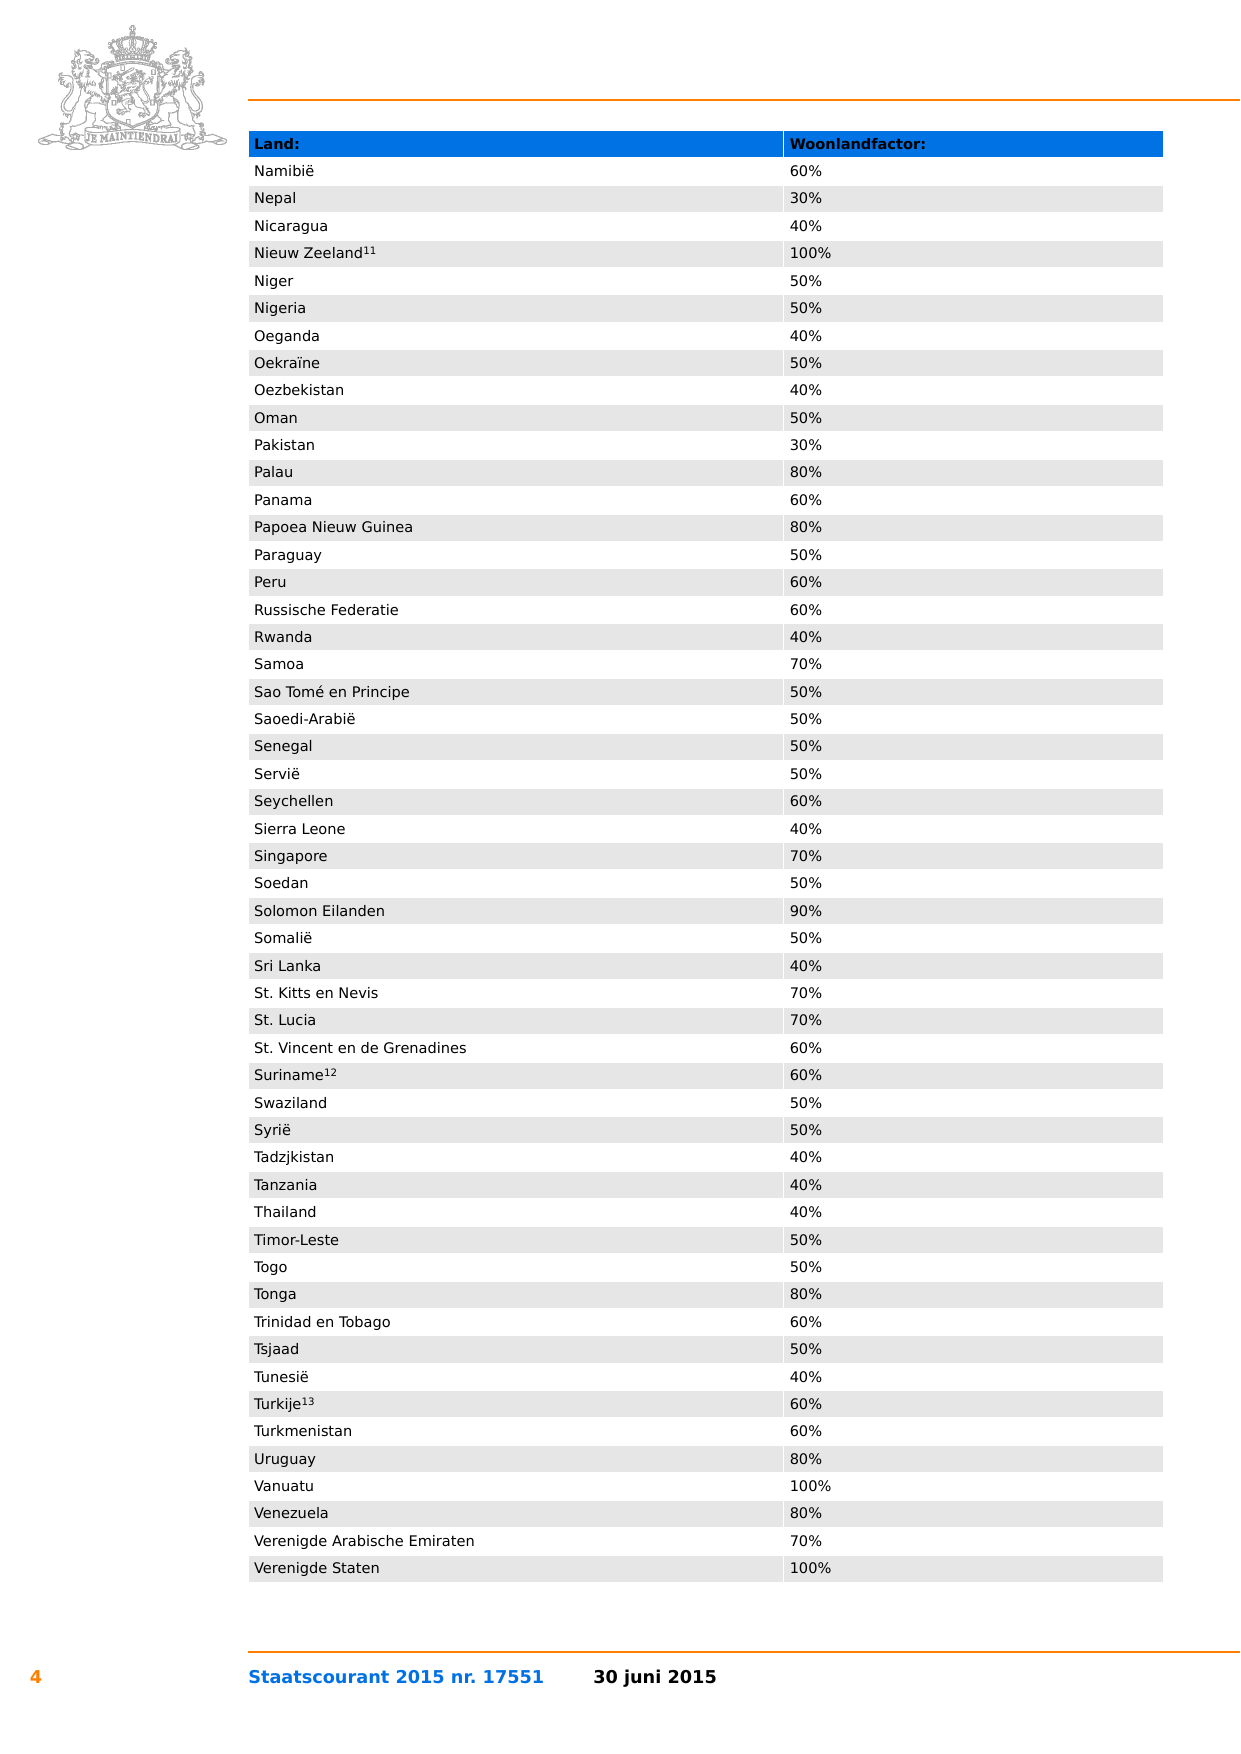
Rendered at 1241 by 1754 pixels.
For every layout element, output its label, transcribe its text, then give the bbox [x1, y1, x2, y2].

table_cell 60% [784, 158, 1163, 185]
table_cell Suriname12 [249, 1063, 783, 1089]
table_cell 70% [784, 980, 1163, 1007]
table_cell 50% [784, 1117, 1163, 1143]
table_cell Rwanda [249, 624, 783, 650]
table_cell 70% [784, 843, 1163, 869]
table_cell 40% [784, 1172, 1163, 1198]
table_cell 50% [784, 1227, 1163, 1253]
table_cell 60% [784, 789, 1163, 815]
table_cell Thailand [249, 1199, 783, 1226]
table_cell Uruguay [249, 1446, 783, 1472]
picture [38, 25, 227, 150]
table_cell 50% [784, 761, 1163, 787]
table_cell 80% [784, 460, 1163, 486]
table_cell Tanzania [249, 1172, 783, 1198]
table_cell Swaziland [249, 1090, 783, 1116]
table_cell 50% [784, 350, 1163, 376]
table_cell Samoa [249, 651, 783, 678]
table_cell 100% [784, 241, 1163, 267]
table_cell Somalië [249, 925, 783, 952]
table_cell 80% [784, 1501, 1163, 1527]
table_cell Paraguay [249, 542, 783, 568]
table_cell 40% [784, 1145, 1163, 1171]
table_cell Syrië [249, 1117, 783, 1143]
table_cell 60% [784, 1419, 1163, 1445]
table_cell 40% [784, 1199, 1163, 1226]
table_cell Oezbekistan [249, 378, 783, 404]
table_cell Peru [249, 569, 783, 596]
table_cell 30% [784, 432, 1163, 459]
table_cell 50% [784, 679, 1163, 705]
table_cell 30% [784, 186, 1163, 212]
table_cell 40% [784, 816, 1163, 842]
table_cell 50% [784, 871, 1163, 897]
table_cell St. Lucia [249, 1008, 783, 1034]
table_cell Servië [249, 761, 783, 787]
table_cell Tadzjkistan [249, 1145, 783, 1171]
table_cell Oekraïne [249, 350, 783, 376]
table_cell Papoea Nieuw Guinea [249, 515, 783, 541]
table_cell Oeganda [249, 323, 783, 349]
table_cell Soedan [249, 871, 783, 897]
table_cell 50% [784, 268, 1163, 294]
table_cell 50% [784, 734, 1163, 760]
table_cell 100% [784, 1473, 1163, 1500]
table_cell Niger [249, 268, 783, 294]
table_cell 60% [784, 1391, 1163, 1417]
table_cell 70% [784, 1528, 1163, 1554]
table_cell 80% [784, 515, 1163, 541]
table_cell Singapore [249, 843, 783, 869]
table_cell Sao Tomé en Principe [249, 679, 783, 705]
table_cell 40% [784, 624, 1163, 650]
table_cell Verenigde Staten [249, 1556, 783, 1582]
table_cell Tonga [249, 1282, 783, 1308]
table_cell Tunesië [249, 1364, 783, 1390]
table_cell 60% [784, 569, 1163, 596]
table_cell Togo [249, 1254, 783, 1281]
table_cell Trinidad en Tobago [249, 1309, 783, 1335]
table_cell 40% [784, 378, 1163, 404]
table_cell St. Kitts en Nevis [249, 980, 783, 1007]
table_cell Sri Lanka [249, 953, 783, 979]
table_cell Vanuatu [249, 1473, 783, 1500]
table_cell 100% [784, 1556, 1163, 1582]
table_cell Senegal [249, 734, 783, 760]
table_cell 50% [784, 925, 1163, 952]
table_cell 60% [784, 1063, 1163, 1089]
table_cell Turkije13 [249, 1391, 783, 1417]
table_cell Verenigde Arabische Emiraten [249, 1528, 783, 1554]
table_cell 40% [784, 213, 1163, 239]
table_cell 60% [784, 1309, 1163, 1335]
table_header Woonlandfactor: [784, 131, 1163, 157]
table_cell Seychellen [249, 789, 783, 815]
table_cell Palau [249, 460, 783, 486]
table_cell 60% [784, 487, 1163, 513]
table_cell Timor-Leste [249, 1227, 783, 1253]
table_cell 50% [784, 405, 1163, 431]
table_header Land: [249, 131, 783, 157]
table_cell 50% [784, 706, 1163, 733]
table_cell Oman [249, 405, 783, 431]
table_cell 50% [784, 295, 1163, 322]
table_cell 80% [784, 1446, 1163, 1472]
table_cell 40% [784, 323, 1163, 349]
table_cell 50% [784, 1336, 1163, 1363]
table_cell 70% [784, 651, 1163, 678]
table_cell Tsjaad [249, 1336, 783, 1363]
table_cell Saoedi-Arabië [249, 706, 783, 733]
table_cell 50% [784, 542, 1163, 568]
table_cell St. Vincent en de Grenadines [249, 1035, 783, 1061]
table_cell Pakistan [249, 432, 783, 459]
table_cell 70% [784, 1008, 1163, 1034]
table_cell 80% [784, 1282, 1163, 1308]
table_cell Russische Federatie [249, 597, 783, 623]
table_cell Nieuw Zeeland11 [249, 241, 783, 267]
table_cell Turkmenistan [249, 1419, 783, 1445]
table_cell Solomon Eilanden [249, 898, 783, 924]
table_cell Venezuela [249, 1501, 783, 1527]
table_cell Panama [249, 487, 783, 513]
table_cell Sierra Leone [249, 816, 783, 842]
table_cell 60% [784, 1035, 1163, 1061]
table_cell Nigeria [249, 295, 783, 322]
table_cell 50% [784, 1090, 1163, 1116]
table_cell Namibië [249, 158, 783, 185]
table_cell 40% [784, 953, 1163, 979]
table_cell 40% [784, 1364, 1163, 1390]
table_cell Nepal [249, 186, 783, 212]
table_cell 90% [784, 898, 1163, 924]
table_cell 50% [784, 1254, 1163, 1281]
table_cell Nicaragua [249, 213, 783, 239]
table_cell 60% [784, 597, 1163, 623]
